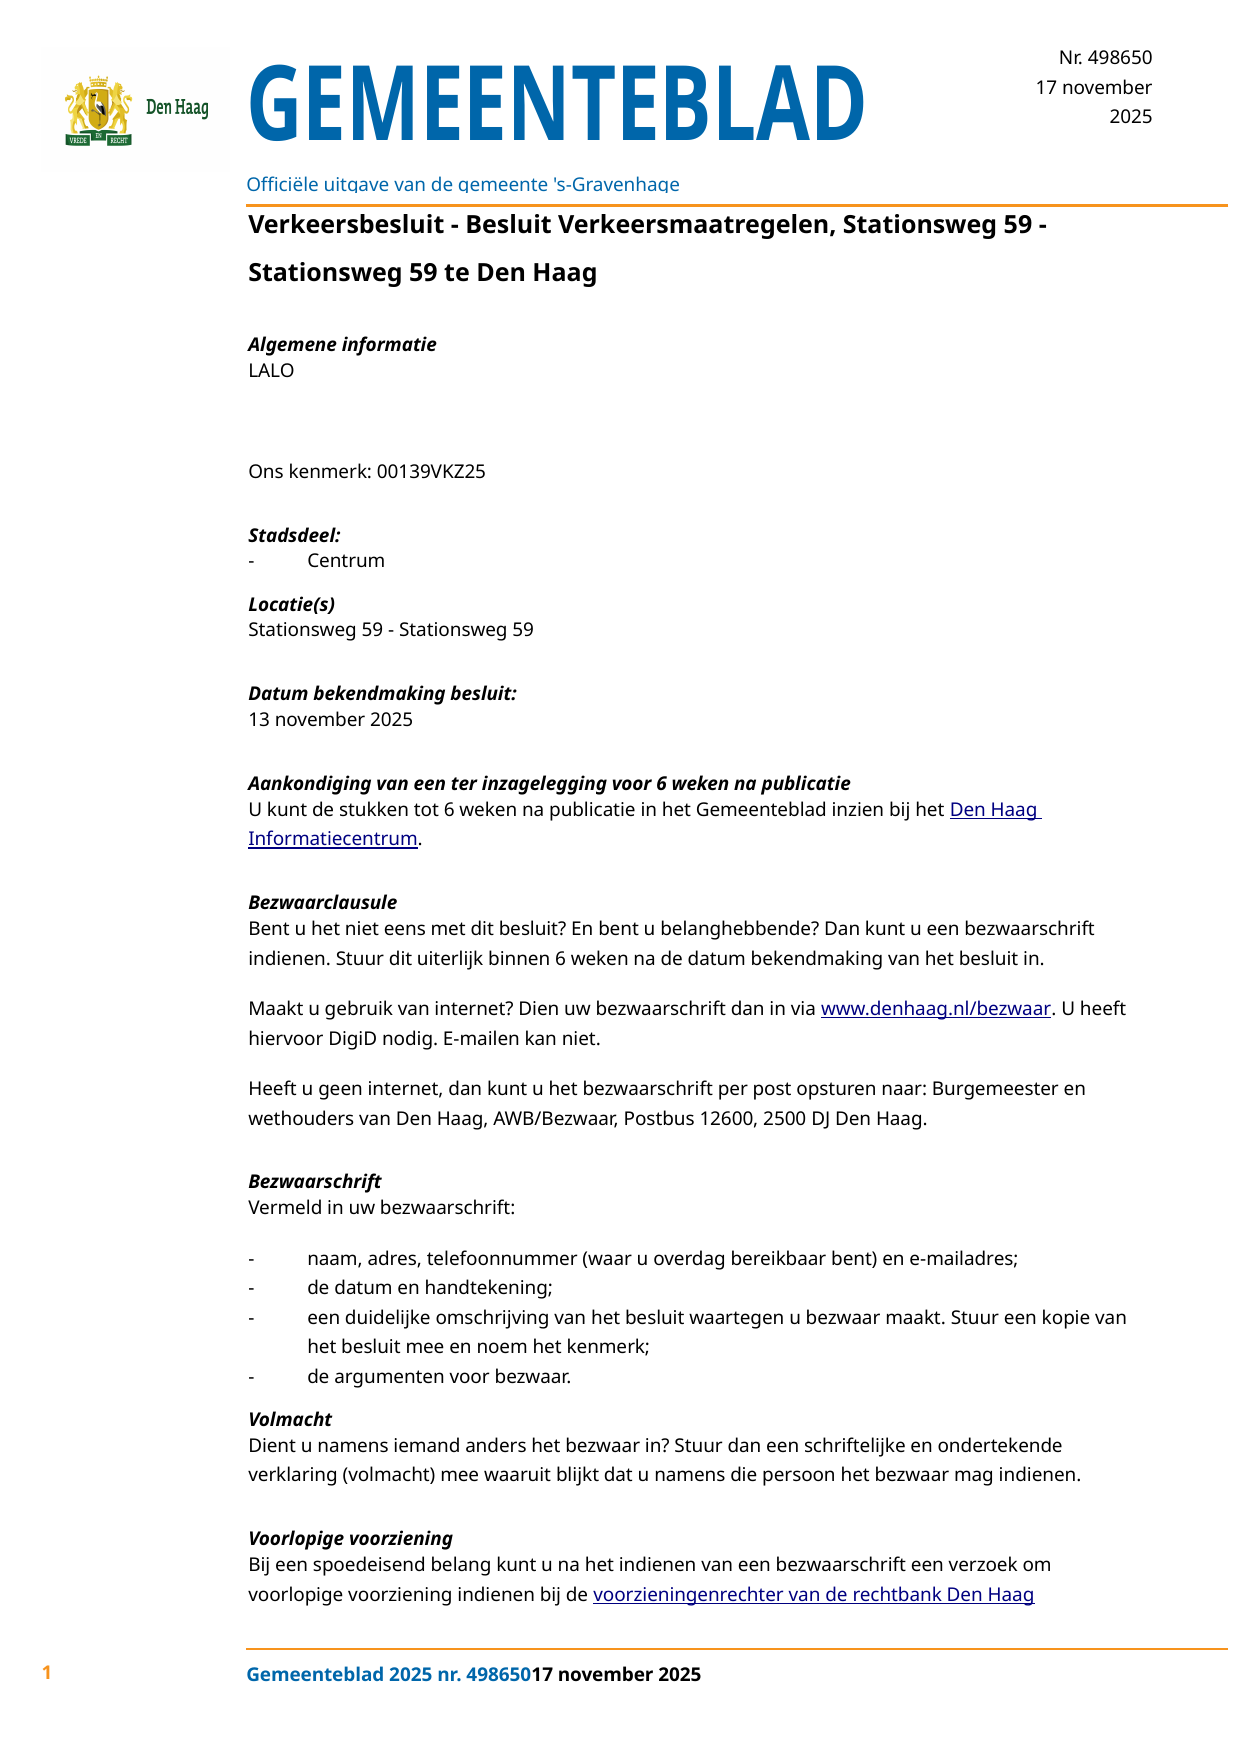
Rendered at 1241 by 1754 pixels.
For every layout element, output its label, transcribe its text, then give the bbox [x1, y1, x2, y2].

text Vermeld in uw bezwaarschrift: [248, 1194, 1152, 1220]
text Bent u het niet eens met dit besluit? En bent u belanghebbende? Dan kunt u een bezwaarschrift indienen. Stuur dit uiterlijk binnen 6 weken na de datum bekendmaking van het besluit in. [248, 915, 1152, 971]
text Heeft u geen internet, dan kunt u het bezwaarschrift per post opsturen naar: Burgemeester en wethouders van Den Haag, AWB/Bezwaar, Postbus 12600, 2500 DJ Den Haag. [248, 1075, 1152, 1131]
text Datum bekendmaking besluit: [248, 681, 1152, 706]
text Stationsweg 59 - Stationsweg 59 [248, 617, 1152, 642]
list een duidelijke omschrijving van het besluit waartegen u bezwaar maakt. Stuur een kopie van het besluit mee en noem het kenmerk; [248, 1304, 1152, 1359]
text Bezwaarschrift [248, 1169, 1152, 1194]
text Stadsdeel: [248, 522, 1152, 548]
list de argumenten voor bezwaar. [248, 1363, 1152, 1389]
list naam, adres, telefoonnummer (waar u overdag bereikbaar bent) en e-mailadres; [248, 1245, 1152, 1271]
text Verkeersbesluit - Besluit Verkeersmaatregelen, Stationsweg 59 - Stationsweg 59 te Den Haag [248, 207, 1152, 288]
text Locatie(s) [248, 591, 1152, 617]
text 13 november 2025 [248, 706, 1152, 732]
text U kunt de stukken tot 6 weken na publicatie in het Gemeenteblad inzien bij het Den Haag Informatiecentrum. [248, 796, 1152, 851]
picture [41, 47, 231, 172]
list Centrum [248, 548, 1152, 573]
text Voorlopige voorziening [248, 1526, 1152, 1551]
text Maakt u gebruik van internet? Dien uw bezwaarschrift dan in via www.denhaag.nl/bezwaar. U heeft hiervoor DigiD nodig. E-mailen kan niet. [248, 995, 1152, 1051]
text Bij een spoedeisend belang kunt u na het indienen van een bezwaarschrift een verzoek om voorlopige voorziening indienen bij de voorzieningenrechter van de rechtbank Den Haag [248, 1551, 1152, 1607]
text Aankondiging van een ter inzagelegging voor 6 weken na publicatie [248, 770, 1152, 796]
text Dient u namens iemand anders het bezwaar in? Stuur dan een schriftelijke en ondertekende verklaring (volmacht) mee waaruit blijkt dat u namens die persoon het bezwaar mag indienen. [248, 1432, 1152, 1487]
text Volmacht [248, 1406, 1152, 1432]
list de datum en handtekening; [248, 1274, 1152, 1300]
text Bezwaarclausule [248, 889, 1152, 915]
text Ons kenmerk: 00139VKZ25 [248, 458, 1152, 484]
text LALO [248, 357, 1152, 383]
text Algemene informatie [248, 331, 1152, 357]
